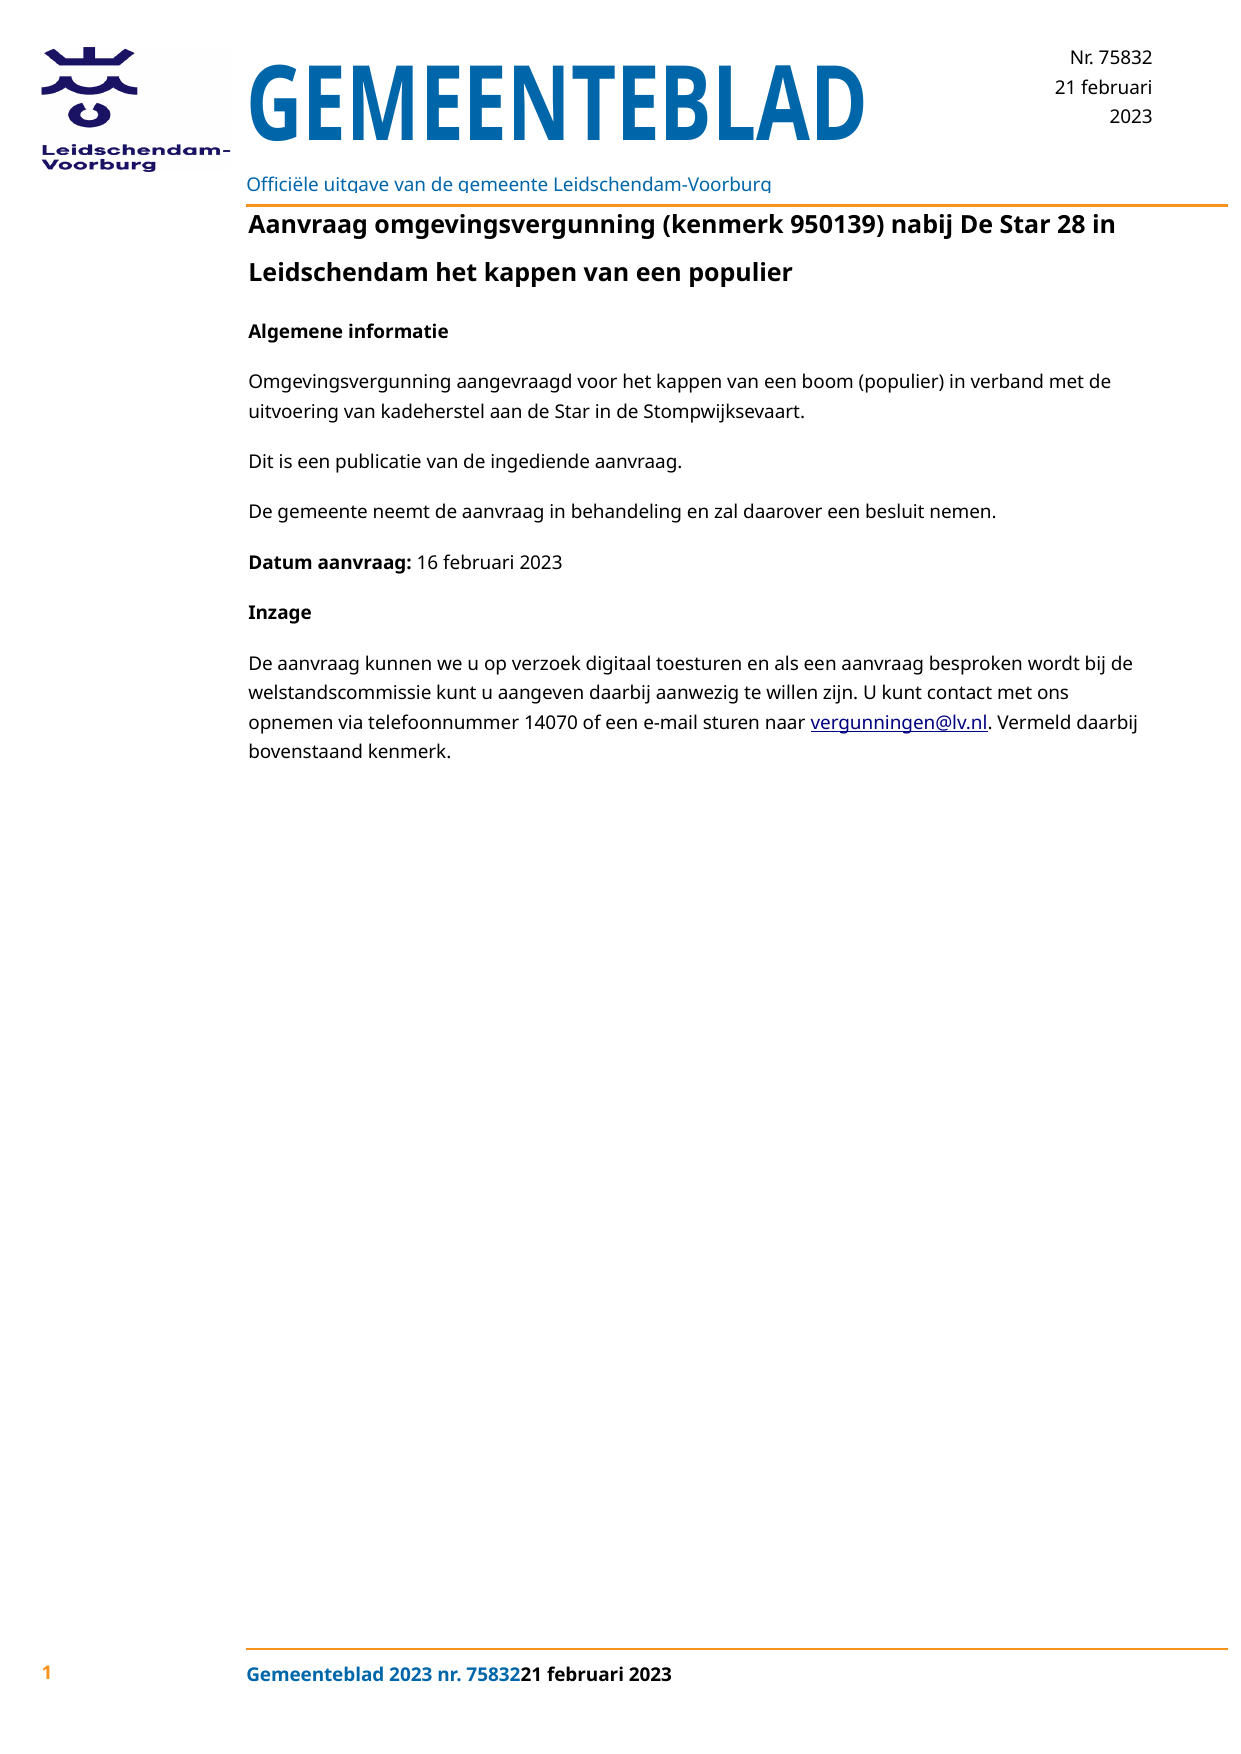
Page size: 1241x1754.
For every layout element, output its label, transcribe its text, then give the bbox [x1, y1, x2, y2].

text Inzage [248, 599, 1152, 625]
text Algemene informatie [248, 318, 1152, 344]
text Aanvraag omgevingsvergunning (kenmerk 950139) nabij De Star 28 in Leidschendam het kappen van een populier [248, 207, 1152, 288]
text Dit is een publicatie van de ingediende aanvraag. [248, 448, 1152, 474]
picture [41, 47, 231, 172]
text De gemeente neemt de aanvraag in behandeling en zal daarover een besluit nemen. [248, 499, 1152, 524]
text Datum aanvraag: 16 februari 2023 [248, 549, 1152, 575]
text Omgevingsvergunning aangevraagd voor het kappen van een boom (populier) in verband met de uitvoering van kadeherstel aan de Star in de Stompwijksevaart. [248, 368, 1152, 424]
text De aanvraag kunnen we u op verzoek digitaal toesturen en als een aanvraag besproken wordt bij de welstandscommissie kunt u aangeven daarbij aanwezig te willen zijn. U kunt contact met ons opnemen via telefoonnummer 14070 of een e-mail sturen naar vergunningen@lv.nl. Vermeld daarbij bovenstaand kenmerk. [248, 650, 1152, 764]
